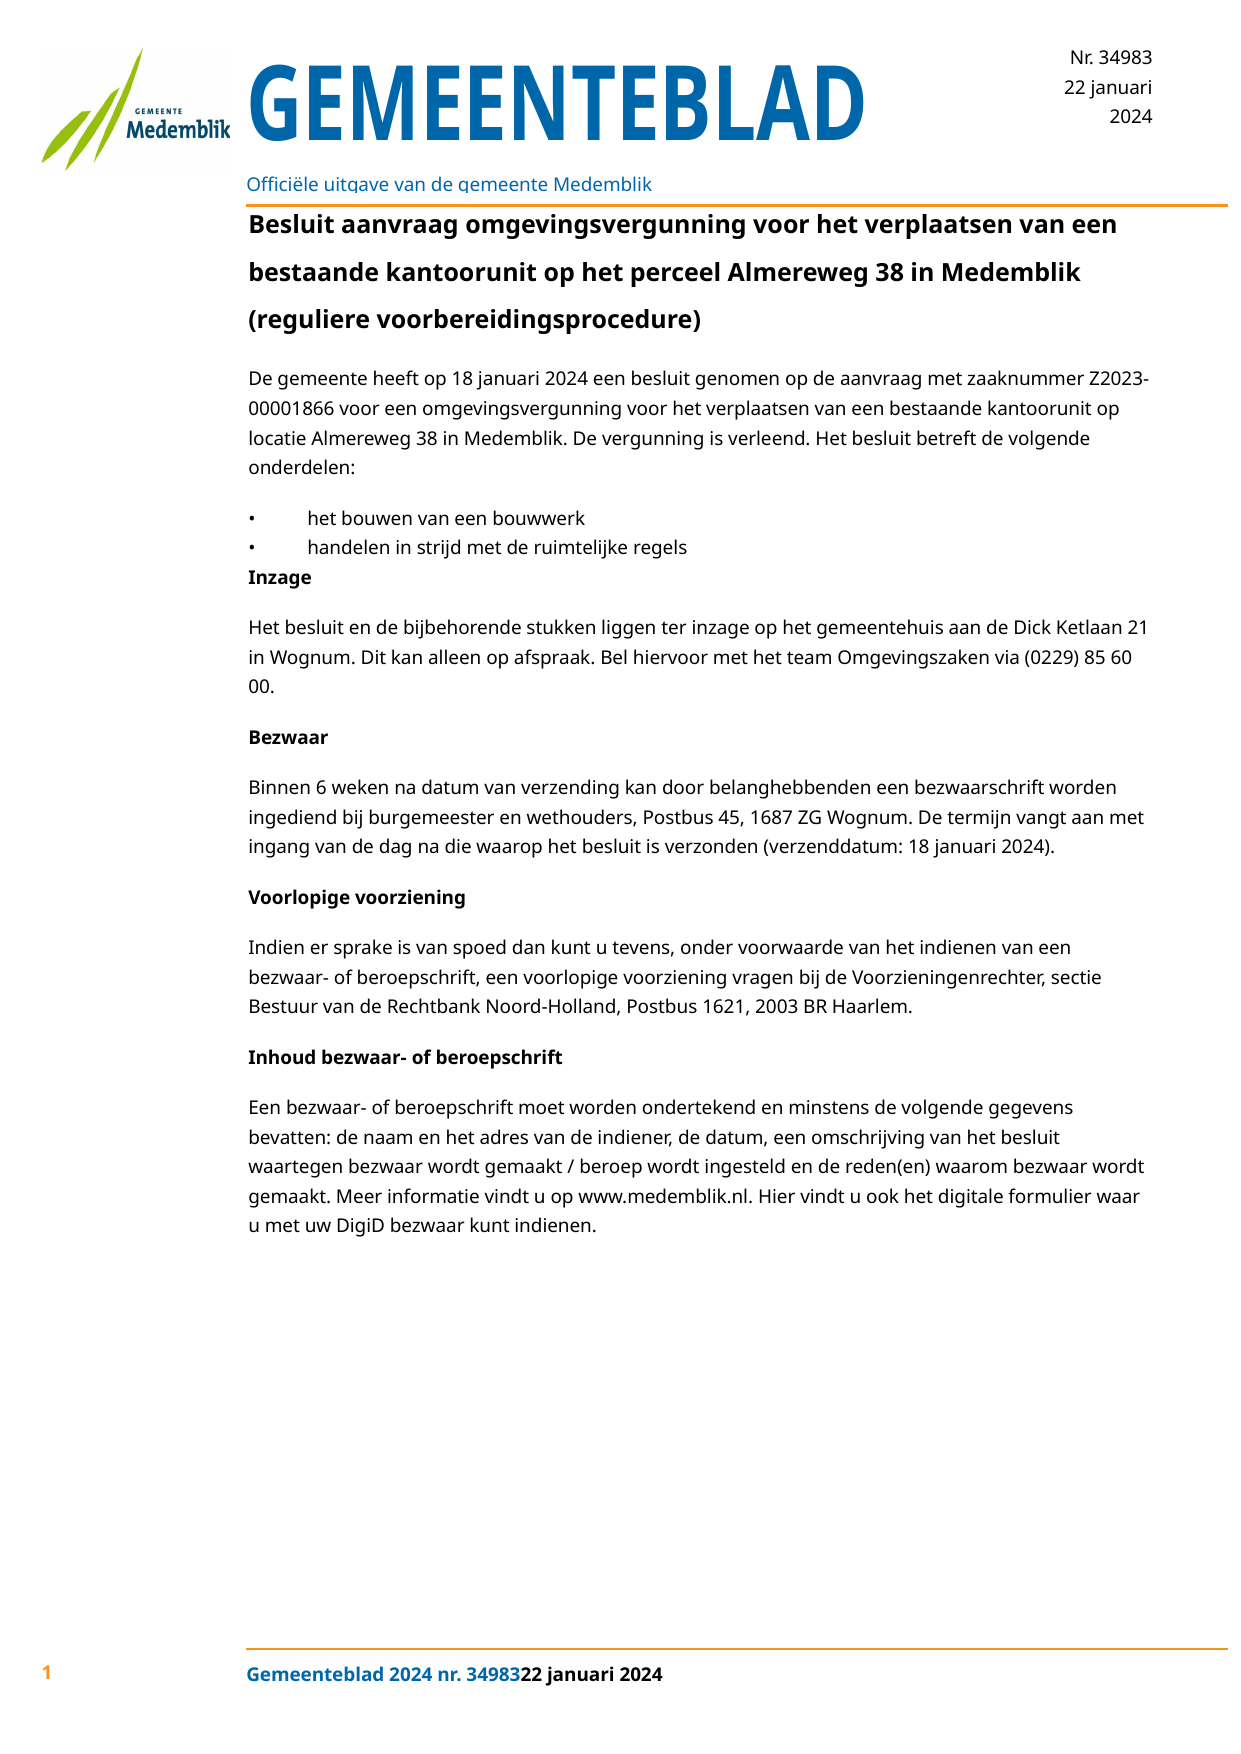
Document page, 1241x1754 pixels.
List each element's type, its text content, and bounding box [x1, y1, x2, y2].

picture [41, 47, 231, 172]
text Inzage [248, 564, 1152, 589]
text Indien er sprake is van spoed dan kunt u tevens, onder voorwaarde van het indienen van een bezwaar- of beroepschrift, een voorlopige voorziening vragen bij de Voorzieningenrechter, sectie Bestuur van de Rechtbank Noord-Holland, Postbus 1621, 2003 BR Haarlem. [248, 934, 1152, 1019]
text De gemeente heeft op 18 januari 2024 een besluit genomen op de aanvraag met zaaknummer Z2023-00001866 voor een omgevingsvergunning voor het verplaatsen van een bestaande kantoorunit op locatie Almereweg 38 in Medemblik. De vergunning is verleend. Het besluit betreft de volgende onderdelen: [248, 366, 1152, 480]
text Binnen 6 weken na datum van verzending kan door belanghebbenden een bezwaarschrift worden ingediend bij burgemeester en wethouders, Postbus 45, 1687 ZG Wognum. De termijn vangt aan met ingang van de dag na die waarop het besluit is verzonden (verzenddatum: 18 januari 2024). [248, 774, 1152, 859]
text Een bezwaar- of beroepschrift moet worden ondertekend en minstens de volgende gegevens bevatten: de naam en het adres van de indiener, de datum, een omschrijving van het besluit waartegen bezwaar wordt gemaakt / beroep wordt ingesteld en de reden(en) waarom bezwaar wordt gemaakt. Meer informatie vindt u op www.medemblik.nl. Hier vindt u ook het digitale formulier waar u met uw DigiD bezwaar kunt indienen. [248, 1094, 1152, 1238]
text Besluit aanvraag omgevingsvergunning voor het verplaatsen van een bestaande kantoorunit op het perceel Almereweg 38 in Medemblik (reguliere voorbereidingsprocedure) [248, 207, 1152, 336]
text Inhoud bezwaar- of beroepschrift [248, 1044, 1152, 1069]
text Bezwaar [248, 724, 1152, 749]
list handelen in strijd met de ruimtelijke regels [248, 534, 1152, 560]
text Voorlopige voorziening [248, 884, 1152, 909]
text Het besluit en de bijbehorende stukken liggen ter inzage op het gemeentehuis aan de Dick Ketlaan 21 in Wognum. Dit kan alleen op afspraak. Bel hiervoor met het team Omgevingszaken via (0229) 85 60 00. [248, 614, 1152, 699]
list het bouwen van een bouwwerk [248, 505, 1152, 530]
